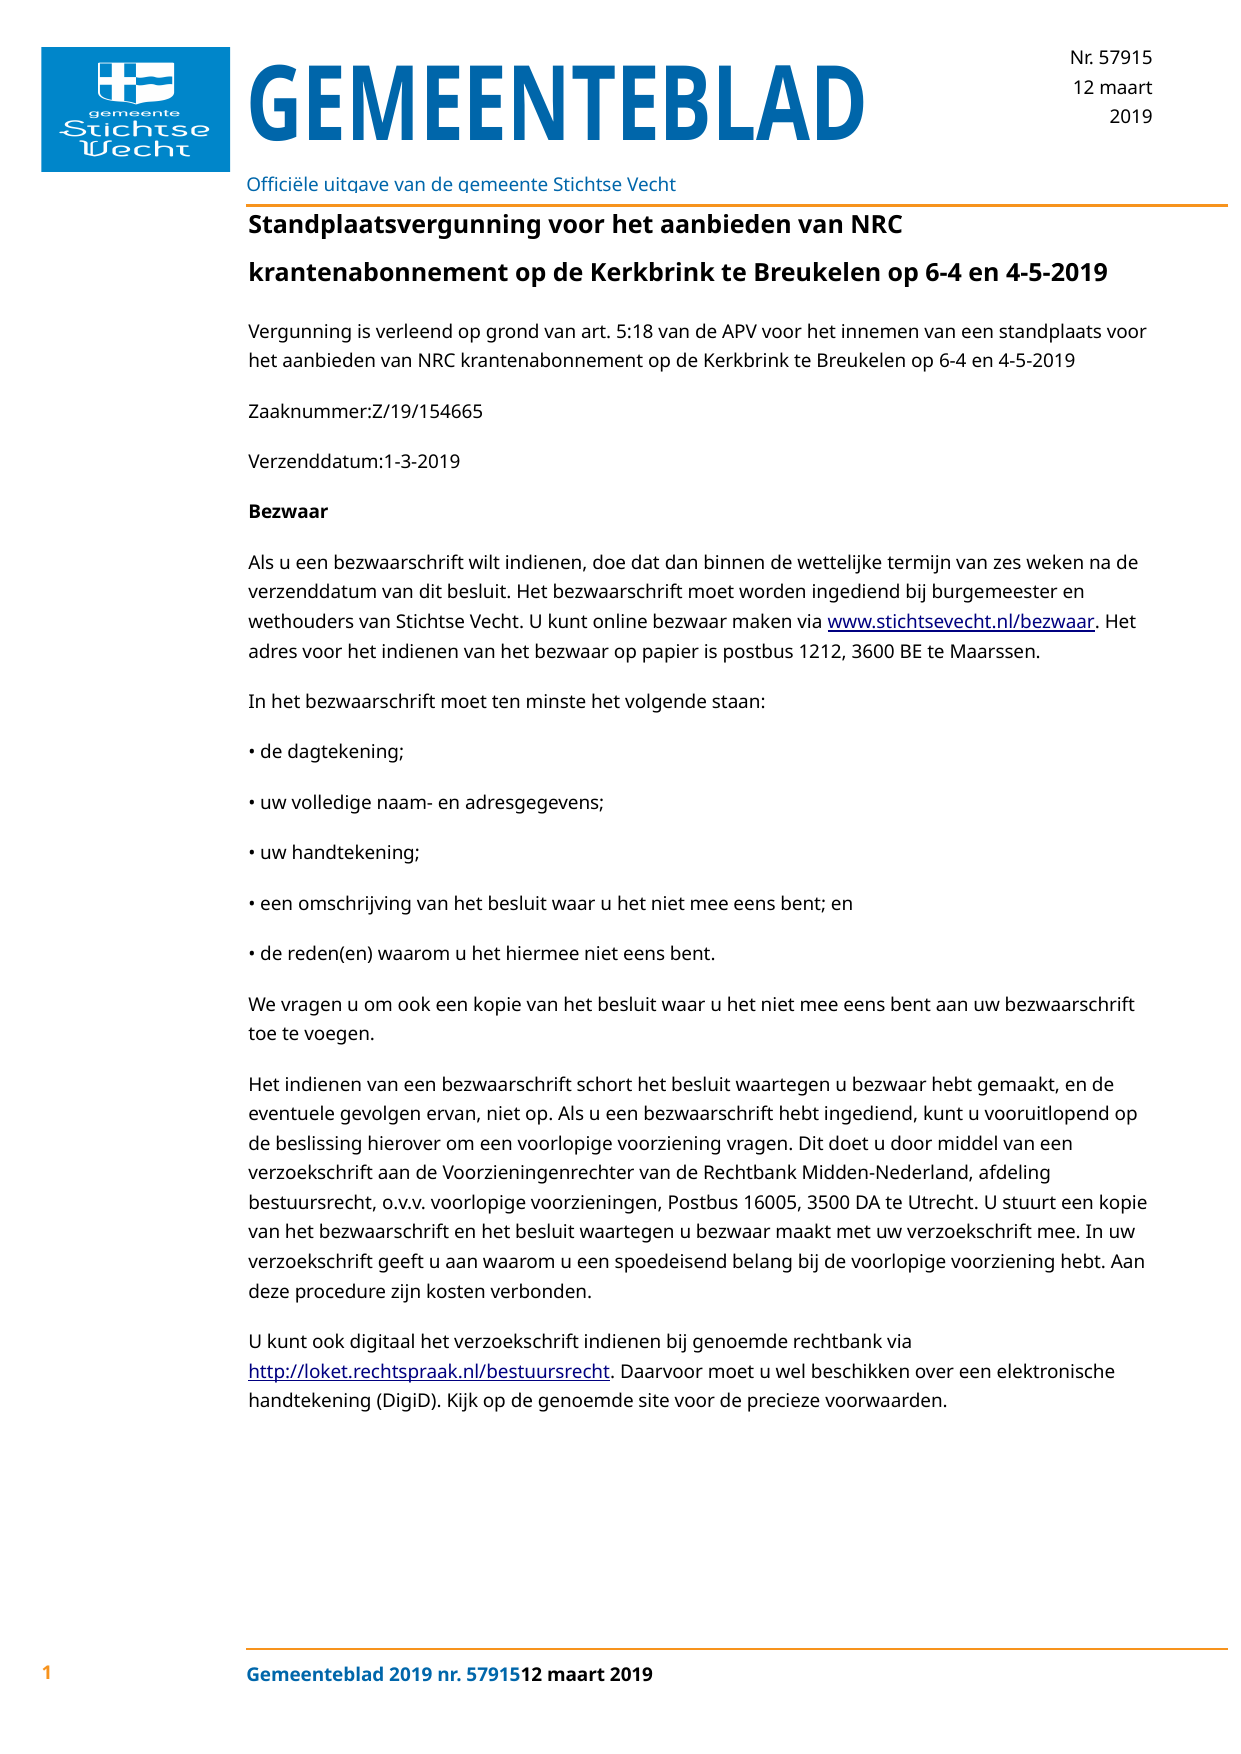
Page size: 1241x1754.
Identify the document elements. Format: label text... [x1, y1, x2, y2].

text Verzenddatum:1-3-2019 [248, 448, 1152, 474]
text Bezwaar [248, 499, 1152, 524]
picture [99, 63, 135, 101]
text We vragen u om ook een kopie van het besluit waar u het niet mee eens bent aan uw bezwaarschrift toe te voegen. [248, 991, 1152, 1046]
text Als u een bezwaarschrift wilt indienen, doe dat dan binnen de wettelijke termijn van zes weken na de verzenddatum van dit besluit. Het bezwaarschrift moet worden ingediend bij burgemeester en wethouders van Stichtse Vecht. U kunt online bezwaar maken via www.stichtsevecht.nl/bezwaar. Het adres voor het indienen van het bezwaar op papier is postbus 1212, 3600 BE te Maarssen. [248, 549, 1152, 664]
text Zaaknummer:Z/19/154665 [248, 398, 1152, 424]
text • de reden(en) waarom u het hiermee niet eens bent. [248, 940, 1152, 966]
text • een omschrijving van het besluit waar u het niet mee eens bent; en [248, 890, 1152, 916]
text • de dagtekening; [248, 739, 1152, 764]
text Het indienen van een bezwaarschrift schort het besluit waartegen u bezwaar hebt gemaakt, en de eventuele gevolgen ervan, niet op. Als u een bezwaarschrift hebt ingediend, kunt u vooruitlopend op de beslissing hierover om een voorlopige voorziening vragen. Dit doet u door middel van een verzoekschrift aan de Voorzieningenrechter van de Rechtbank Midden-Nederland, afdeling bestuursrecht, o.v.v. voorlopige voorzieningen, Postbus 16005, 3500 DA te Utrecht. U stuurt een kopie van het bezwaarschrift en het besluit waartegen u bezwaar maakt met uw verzoekschrift mee. In uw verzoekschrift geeft u aan waarom u een spoedeisend belang bij de voorlopige voorziening hebt. Aan deze procedure zijn kosten verbonden. [248, 1071, 1152, 1304]
text Standplaatsvergunning voor het aanbieden van NRC krantenabonnement op de Kerkbrink te Breukelen op 6-4 en 4-5-2019 [248, 207, 1152, 288]
text In het bezwaarschrift moet ten minste het volgende staan: [248, 688, 1152, 714]
text • uw handtekening; [248, 839, 1152, 865]
text • uw volledige naam- en adresgegevens; [248, 789, 1152, 815]
picture [137, 63, 174, 103]
text U kunt ook digitaal het verzoekschrift indienen bij genoemde rechtbank via http://loket.rechtspraak.nl/bestuursrecht. Daarvoor moet u wel beschikken over een elektronische handtekening (DigiD). Kijk op de genoemde site voor de precieze voorwaarden. [248, 1328, 1152, 1413]
text Vergunning is verleend op grond van art. 5:18 van de APV voor het innemen van een standplaats voor het aanbieden van NRC krantenabonnement op de Kerkbrink te Breukelen op 6-4 en 4-5-2019 [248, 318, 1152, 373]
